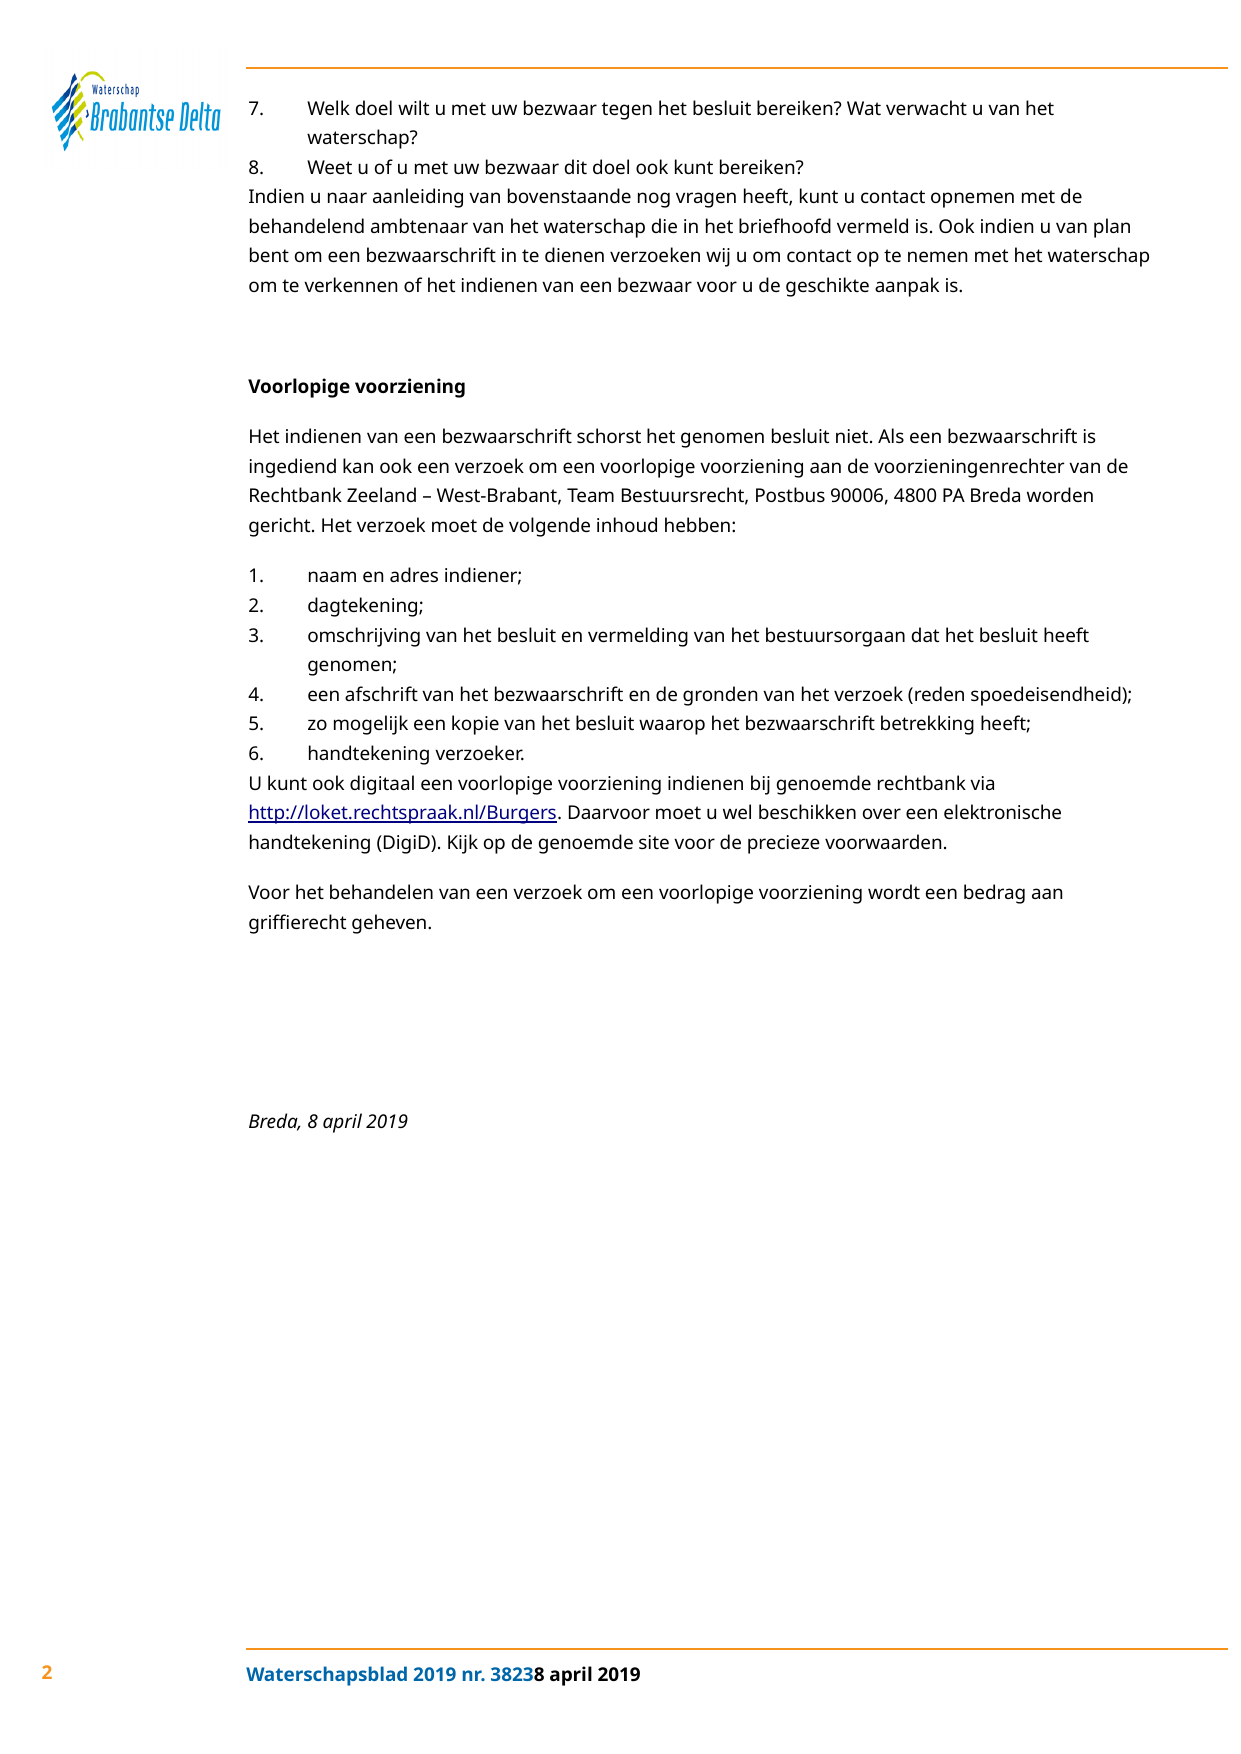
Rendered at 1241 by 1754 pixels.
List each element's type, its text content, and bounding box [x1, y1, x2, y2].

list omschrijving van het besluit en vermelding van het bestuursorgaan dat het besluit heeft genomen; [248, 622, 1152, 677]
list Welk doel wilt u met uw bezwaar tegen het besluit bereiken? Wat verwacht u van het waterschap? [248, 95, 1152, 150]
list Weet u of u met uw bezwaar dit doel ook kunt bereiken? [248, 154, 1152, 180]
list handtekening verzoeker. [248, 740, 1152, 766]
list naam en adres indiener; [248, 563, 1152, 588]
list een afschrift van het bezwaarschrift en de gronden van het verzoek (reden spoedeisendheid); [248, 681, 1152, 707]
text Breda, 8 april 2019 [248, 1108, 1152, 1134]
text Het indienen van een bezwaarschrift schorst het genomen besluit niet. Als een bezwaarschrift is ingediend kan ook een verzoek om een voorlopige voorziening aan de voorzieningenrechter van de Rechtbank Zeeland – West-Brabant, Team Bestuursrecht, Postbus 90006, 4800 PA Breda worden gericht. Het verzoek moet de volgende inhoud hebben: [248, 423, 1152, 538]
text Indien u naar aanleiding van bovenstaande nog vragen heeft, kunt u contact opnemen met de behandelend ambtenaar van het waterschap die in het briefhoofd vermeld is. Ook indien u van plan bent om een bezwaarschrift in te dienen verzoeken wij u om contact op te nemen met het waterschap om te verkennen of het indienen van een bezwaar voor u de geschikte aanpak is. [248, 183, 1152, 298]
picture [41, 47, 231, 172]
text Voor het behandelen van een verzoek om een voorlopige voorziening wordt een bedrag aan griffierecht geheven. [248, 879, 1152, 935]
text Voorlopige voorziening [248, 373, 1152, 399]
list dagtekening; [248, 592, 1152, 618]
list zo mogelijk een kopie van het besluit waarop het bezwaarschrift betrekking heeft; [248, 711, 1152, 736]
text U kunt ook digitaal een voorlopige voorziening indienen bij genoemde rechtbank via http://loket.rechtspraak.nl/Burgers. Daarvoor moet u wel beschikken over een elektronische handtekening (DigiD). Kijk op de genoemde site voor de precieze voorwaarden. [248, 770, 1152, 855]
